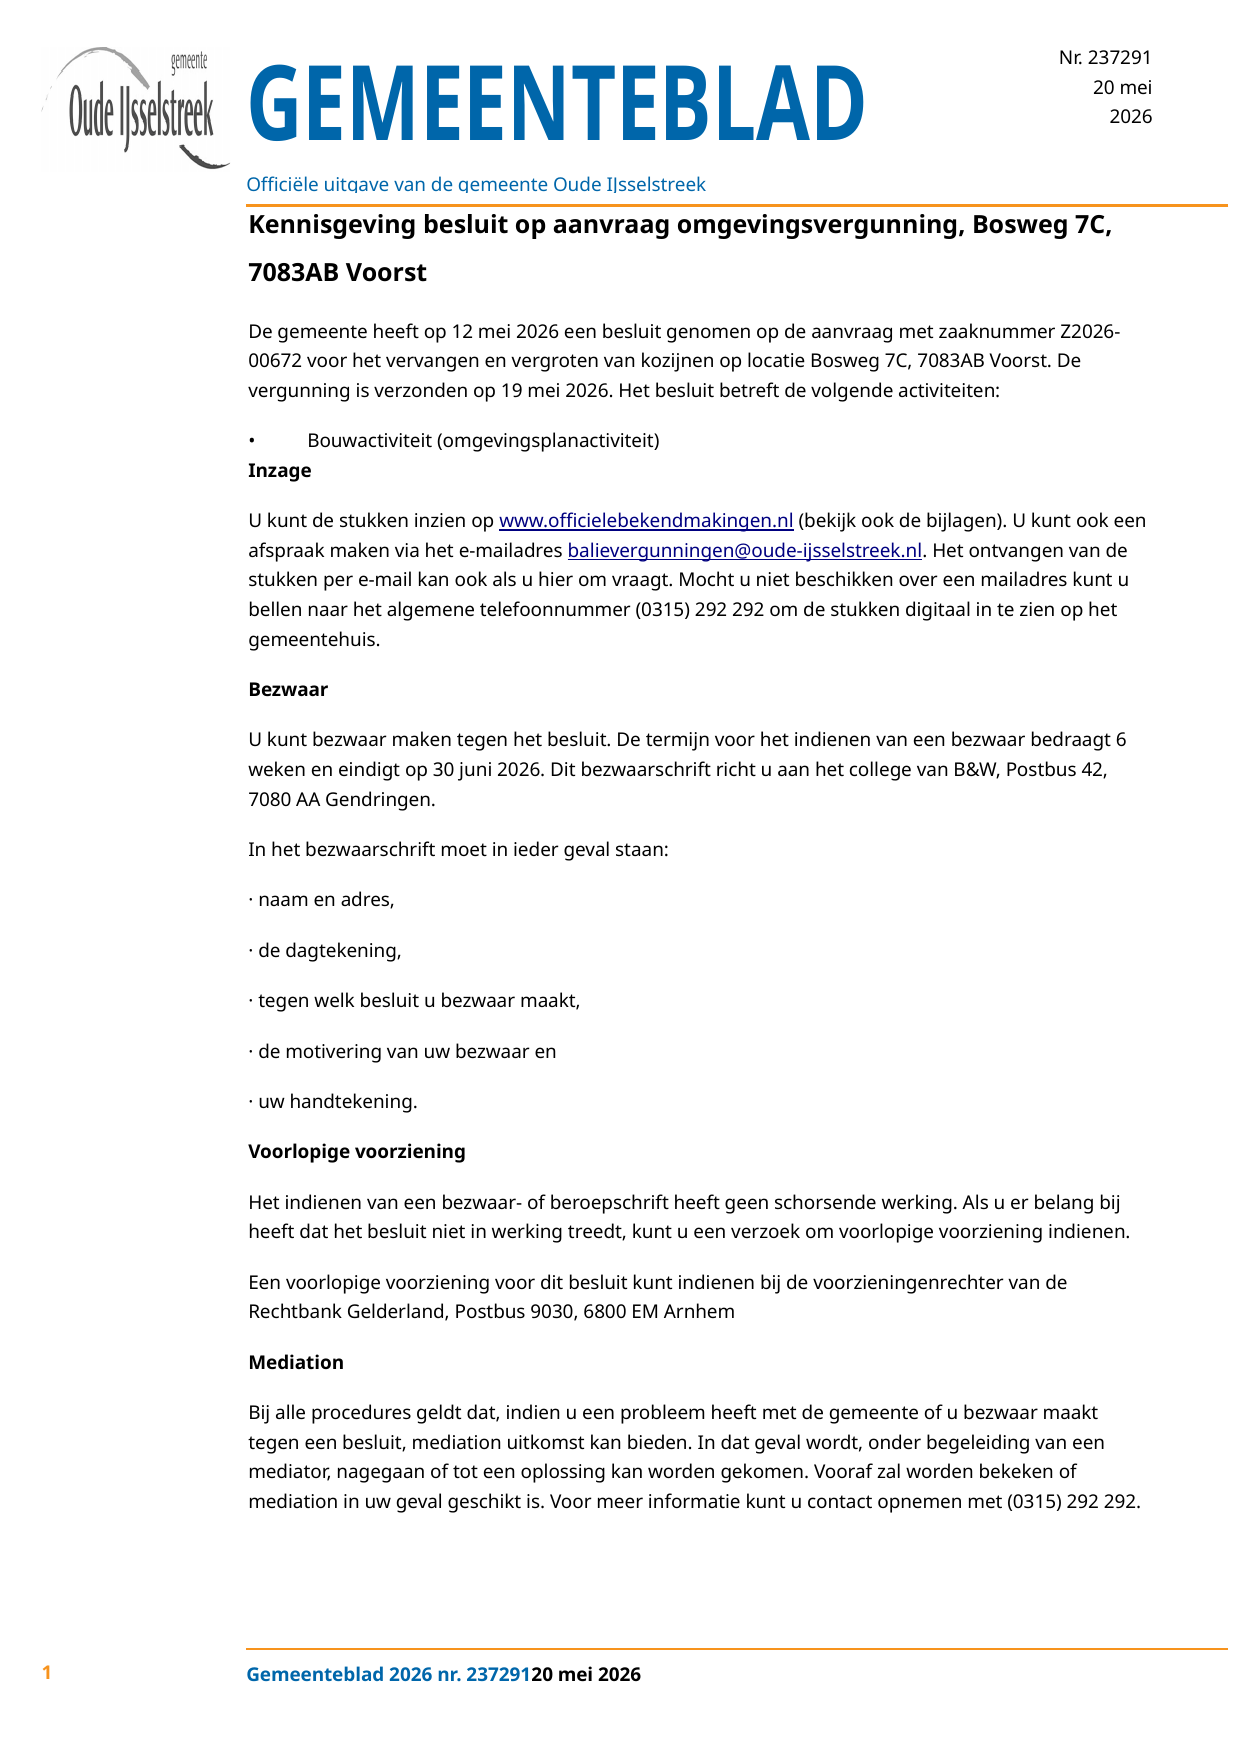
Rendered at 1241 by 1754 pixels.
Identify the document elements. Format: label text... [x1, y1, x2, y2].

text · de dagtekening, [248, 937, 1152, 963]
text In het bezwaarschrift moet in ieder geval staan: [248, 836, 1152, 862]
text Voorlopige voorziening [248, 1139, 1152, 1164]
text Inzage [248, 457, 1152, 483]
text Het indienen van een bezwaar- of beroepschrift heeft geen schorsende werking. Als u er belang bij heeft dat het besluit niet in werking treedt, kunt u een verzoek om voorlopige voorziening indienen. [248, 1189, 1152, 1244]
text U kunt bezwaar maken tegen het besluit. De termijn voor het indienen van een bezwaar bedraagt 6 weken en eindigt op 30 juni 2026. Dit bezwaarschrift richt u aan het college van B&W, Postbus 42, 7080 AA Gendringen. [248, 727, 1152, 812]
text U kunt de stukken inzien op www.officielebekendmakingen.nl (bekijk ook de bijlagen). U kunt ook een afspraak maken via het e-mailadres balievergunningen@oude-ijsselstreek.nl. Het ontvangen van de stukken per e-mail kan ook als u hier om vraagt. Mocht u niet beschikken over een mailadres kunt u bellen naar het algemene telefoonnummer (0315) 292 292 om de stukken digitaal in te zien op het gemeentehuis. [248, 507, 1152, 652]
text · naam en adres, [248, 887, 1152, 912]
text De gemeente heeft op 12 mei 2026 een besluit genomen op de aanvraag met zaaknummer Z2026-00672 voor het vervangen en vergroten van kozijnen op locatie Bosweg 7C, 7083AB Voorst. De vergunning is verzonden op 19 mei 2026. Het besluit betreft de volgende activiteiten: [248, 318, 1152, 403]
list Bouwactiviteit (omgevingsplanactiviteit) [248, 427, 1152, 453]
text Mediation [248, 1349, 1152, 1375]
text Een voorlopige voorziening voor dit besluit kunt indienen bij de voorzieningenrechter van de Rechtbank Gelderland, Postbus 9030, 6800 EM Arnhem [248, 1269, 1152, 1324]
picture [41, 47, 231, 172]
text Kennisgeving besluit op aanvraag omgevingsvergunning, Bosweg 7C, 7083AB Voorst [248, 207, 1152, 288]
text · tegen welk besluit u bezwaar maakt, [248, 987, 1152, 1013]
text · de motivering van uw bezwaar en [248, 1038, 1152, 1064]
text · uw handtekening. [248, 1088, 1152, 1114]
text Bij alle procedures geldt dat, indien u een probleem heeft met de gemeente of u bezwaar maakt tegen een besluit, mediation uitkomst kan bieden. In dat geval wordt, onder begeleiding van een mediator, nagegaan of tot een oplossing kan worden gekomen. Vooraf zal worden bekeken of mediation in uw geval geschikt is. Voor meer informatie kunt u contact opnemen met (0315) 292 292. [248, 1399, 1152, 1514]
text Bezwaar [248, 676, 1152, 702]
